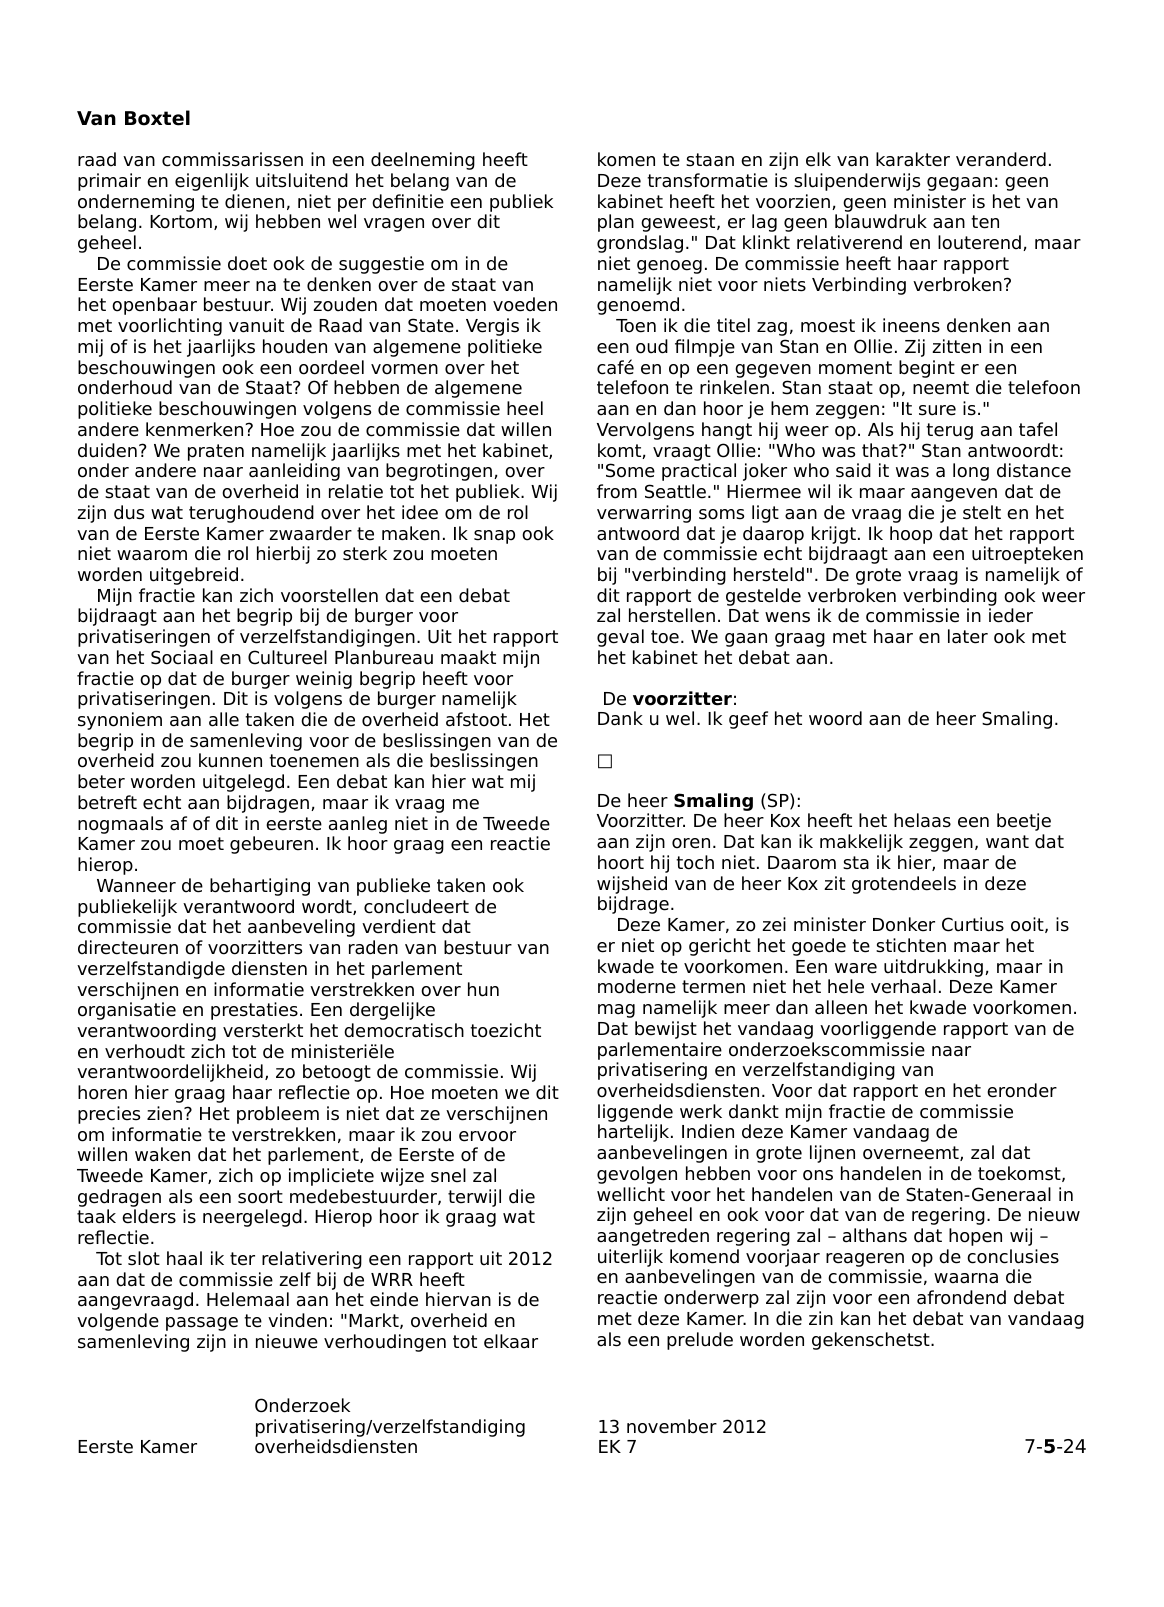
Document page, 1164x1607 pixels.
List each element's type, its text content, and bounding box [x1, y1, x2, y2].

text De commissie doet ook de suggestie om in de Eerste Kamer meer na te denken over de staat van het openbaar bestuur. Wij zouden dat moeten voeden met voorlichting vanuit de Raad van State. Vergis ik mij of is het jaarlijks houden van algemene politieke beschouwingen ook een oordeel vormen over het onderhoud van de Staat? Of hebben de algemene politieke beschouwingen volgens de commissie heel andere kenmerken? Hoe zou de commissie dat willen duiden? We praten namelijk jaarlijks met het kabinet, onder andere naar aanleiding van begrotingen, over de staat van de overheid in relatie tot het publiek. Wij zijn dus wat terughoudend over het idee om de rol van de Eerste Kamer zwaarder te maken. Ik snap ook niet waarom die rol hierbij zo sterk zou moeten worden uitgebreid. [77, 254, 567, 586]
text Dank u wel. Ik geef het woord aan de heer Smaling. [596, 709, 1087, 730]
text Mijn fractie kan zich voorstellen dat een debat bijdraagt aan het begrip bij de burger voor privatiseringen of verzelfstandigingen. Uit het rapport van het Sociaal en Cultureel Planbureau maakt mijn fractie op dat de burger weinig begrip heeft voor privatiseringen. Dit is volgens de burger namelijk synoniem aan alle taken die de overheid afstoot. Het begrip in de samenleving voor de beslissingen van de overheid zou kunnen toenemen als die beslissingen beter worden uitgelegd. Een debat kan hier wat mij betreft echt aan bijdragen, maar ik vraag me nogmaals af of dit in eerste aanleg niet in de Tweede Kamer zou moet gebeuren. Ik hoor graag een reactie hierop. [77, 586, 567, 876]
text Deze Kamer, zo zei minister Donker Curtius ooit, is er niet op gericht het goede te stichten maar het kwade te voorkomen. Een ware uitdrukking, maar in moderne termen niet het hele verhaal. Deze Kamer mag namelijk meer dan alleen het kwade voorkomen. Dat bewijst het vandaag voorliggende rapport van de parlementaire onderzoekscommissie naar privatisering en verzelfstandiging van overheidsdiensten. Voor dat rapport en het eronder liggende werk dankt mijn fractie de commissie hartelijk. Indien deze Kamer vandaag de aanbevelingen in grote lijnen overneemt, zal dat gevolgen hebben voor ons handelen in de toekomst, wellicht voor het handelen van de Staten-Generaal in zijn geheel en ook voor dat van de regering. De nieuw aangetreden regering zal – althans dat hopen wij – uiterlijk komend voorjaar reageren op de conclusies en aanbevelingen van de commissie, waarna die reactie onderwerp zal zijn voor een afrondend debat met deze Kamer. In die zin kan het debat van vandaag als een prelude worden gekenschetst. [596, 915, 1087, 1350]
text □ [596, 750, 1087, 771]
text Voorzitter. De heer Kox heeft het helaas een beetje aan zijn oren. Dat kan ik makkelijk zeggen, want dat hoort hij toch niet. Daarom sta ik hier, maar de wijsheid van de heer Kox zit grotendeels in deze bijdrage. [596, 811, 1087, 915]
text Toen ik die titel zag, moest ik ineens denken aan een oud filmpje van Stan en Ollie. Zij zitten in een café en op een gegeven moment begint er een telefoon te rinkelen. Stan staat op, neemt die telefoon aan en dan hoor je hem zeggen: "It sure is." Vervolgens hangt hij weer op. Als hij terug aan tafel komt, vraagt Ollie: "Who was that?" Stan antwoordt: "Some practical joker who said it was a long distance from Seattle." Hiermee wil ik maar aangeven dat de verwarring soms ligt aan de vraag die je stelt en het antwoord dat je daarop krijgt. Ik hoop dat het rapport van de commissie echt bijdraagt aan een uitroepteken bij "verbinding hersteld". De grote vraag is namelijk of dit rapport de gestelde verbroken verbinding ook weer zal herstellen. Dat wens ik de commissie in ieder geval toe. We gaan graag met haar en later ook met het kabinet het debat aan. [596, 316, 1087, 668]
text De voorzitter: [596, 688, 1087, 709]
text raad van commissarissen in een deelneming heeft primair en eigenlijk uitsluitend het belang van de onderneming te dienen, niet per definitie een publiek belang. Kortom, wij hebben wel vragen over dit geheel. [77, 150, 567, 254]
text Wanneer de behartiging van publieke taken ook publiekelijk verantwoord wordt, concludeert de commissie dat het aanbeveling verdient dat directeuren of voorzitters van raden van bestuur van verzelfstandigde diensten in het parlement verschijnen en informatie verstrekken over hun organisatie en prestaties. Een dergelijke verantwoording versterkt het democratisch toezicht en verhoudt zich tot de ministeriële verantwoordelijkheid, zo betoogt de commissie. Wij horen hier graag haar reflectie op. Hoe moeten we dit precies zien? Het probleem is niet dat ze verschijnen om informatie te verstrekken, maar ik zou ervoor willen waken dat het parlement, de Eerste of de Tweede Kamer, zich op impliciete wijze snel zal gedragen als een soort medebestuurder, terwijl die taak elders is neergelegd. Hierop hoor ik graag wat reflectie. [77, 876, 567, 1249]
text komen te staan en zijn elk van karakter veranderd. Deze transformatie is sluipenderwijs gegaan: geen kabinet heeft het voorzien, geen minister is het van plan geweest, er lag geen blauwdruk aan ten grondslag." Dat klinkt relativerend en louterend, maar niet genoeg. De commissie heeft haar rapport namelijk niet voor niets Verbinding verbroken? genoemd. [596, 150, 1087, 316]
text De heer Smaling (SP): [596, 791, 1087, 811]
text Tot slot haal ik ter relativering een rapport uit 2012 aan dat de commissie zelf bij de WRR heeft aangevraagd. Helemaal aan het einde hiervan is de volgende passage te vinden: "Markt, overheid en samenleving zijn in nieuwe verhoudingen tot elkaar [77, 1249, 567, 1352]
